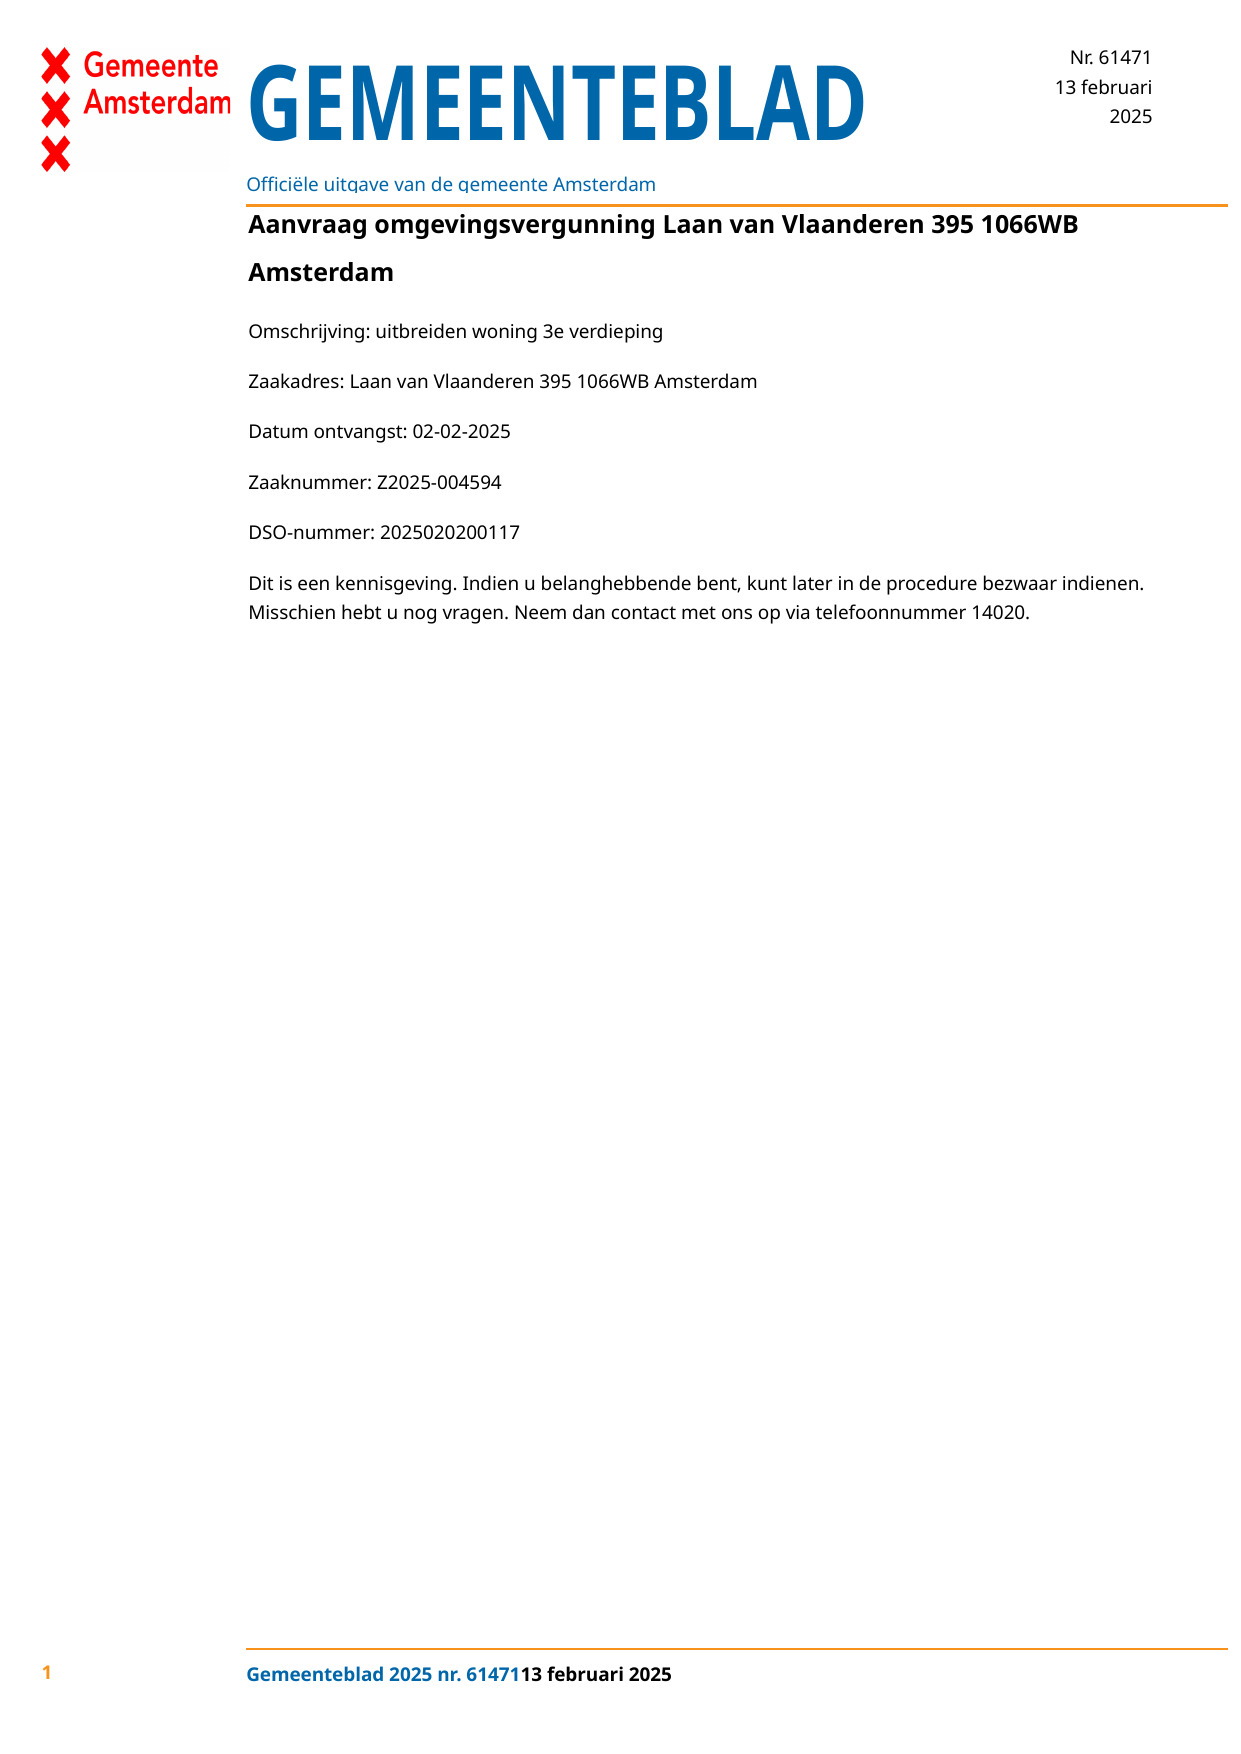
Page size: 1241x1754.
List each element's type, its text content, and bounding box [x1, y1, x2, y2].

picture [41, 47, 231, 172]
text Dit is een kennisgeving. Indien u belanghebbende bent, kunt later in de procedure bezwaar indienen. Misschien hebt u nog vragen. Neem dan contact met ons op via telefoonnummer 14020. [248, 570, 1152, 625]
text Zaakadres: Laan van Vlaanderen 395 1066WB Amsterdam [248, 368, 1152, 394]
text Omschrijving: uitbreiden woning 3e verdieping [248, 318, 1152, 344]
text Aanvraag omgevingsvergunning Laan van Vlaanderen 395 1066WB Amsterdam [248, 207, 1152, 288]
text DSO-nummer: 2025020200117 [248, 519, 1152, 545]
text Datum ontvangst: 02-02-2025 [248, 419, 1152, 444]
text Zaaknummer: Z2025-004594 [248, 469, 1152, 495]
